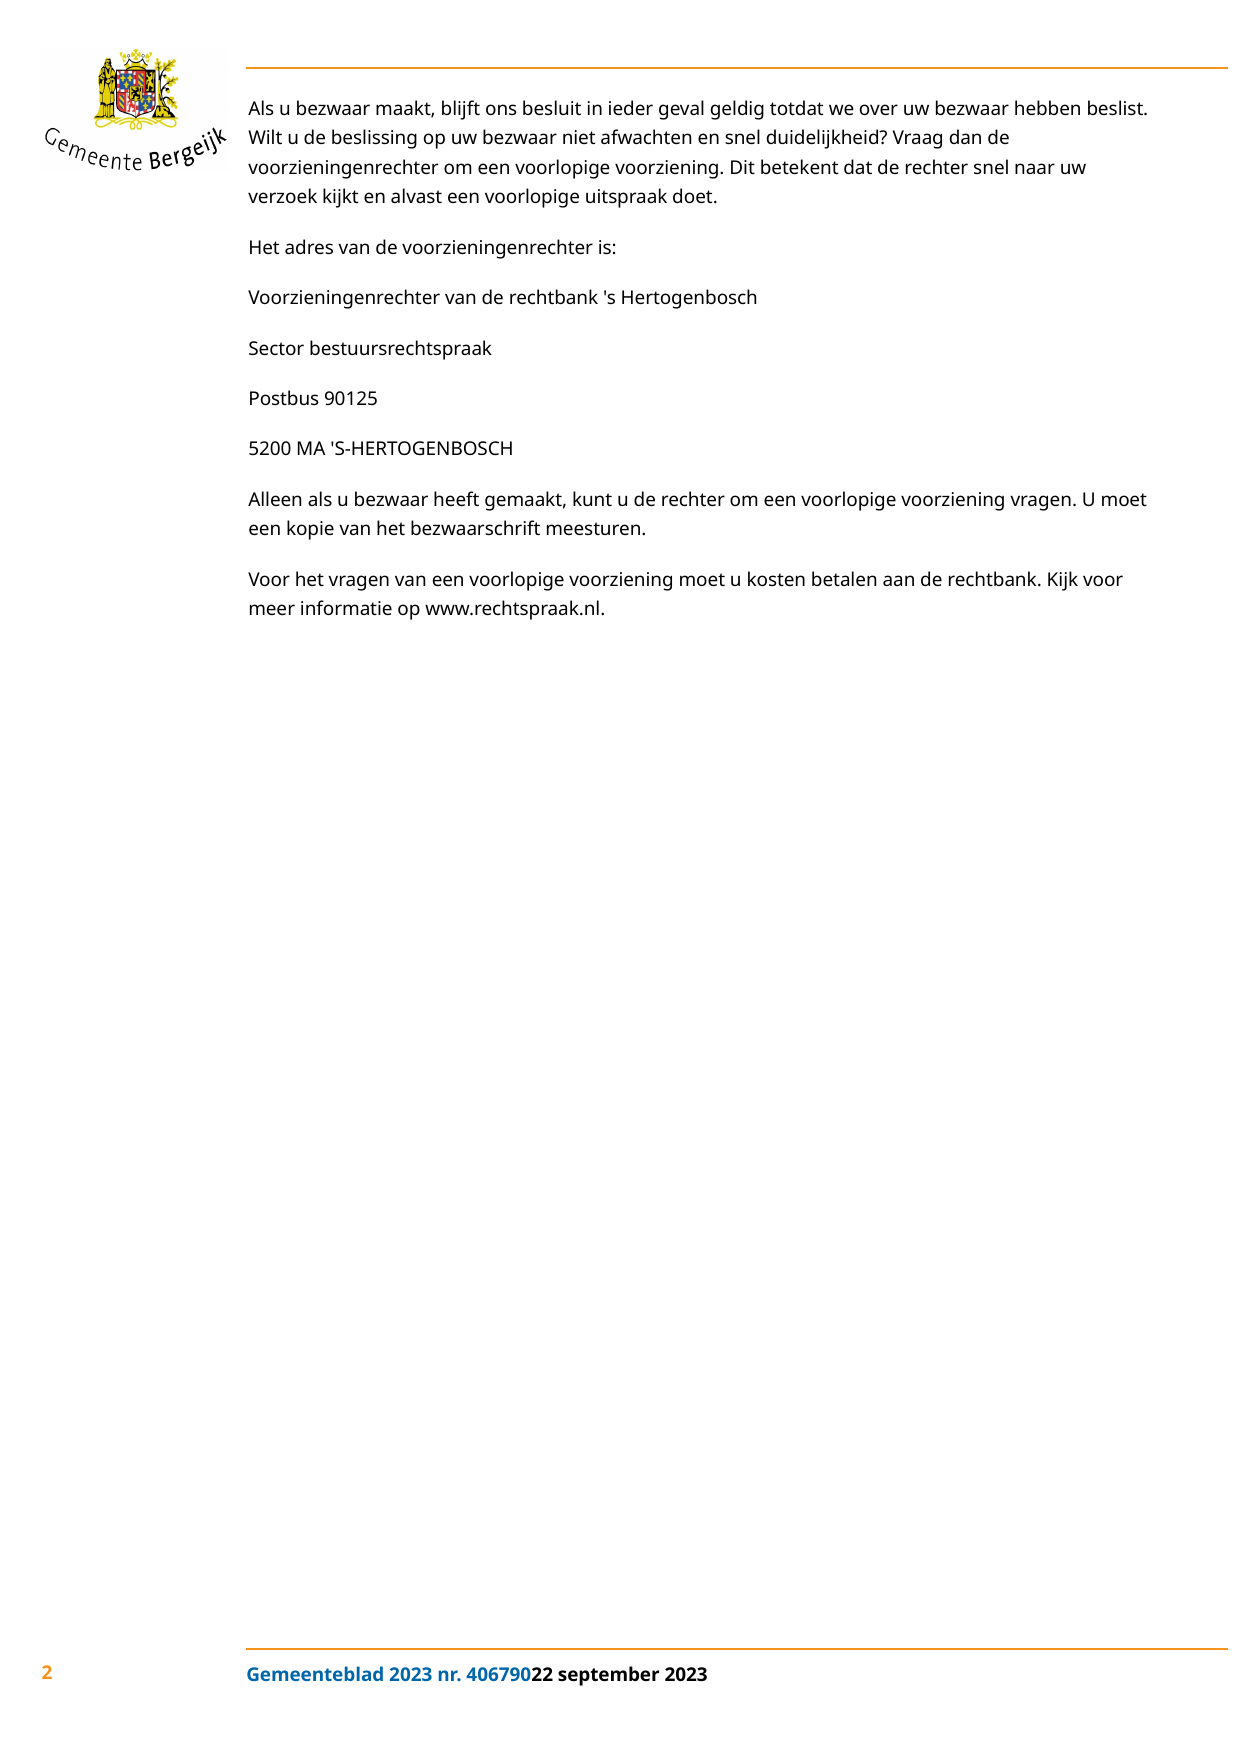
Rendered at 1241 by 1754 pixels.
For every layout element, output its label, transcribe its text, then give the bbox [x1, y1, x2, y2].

text Het adres van de voorzieningenrechter is: [248, 234, 1152, 260]
picture [41, 47, 231, 172]
text Voorzieningenrechter van de rechtbank 's Hertogenbosch [248, 284, 1152, 310]
text Alleen als u bezwaar heeft gemaakt, kunt u de rechter om een voorlopige voorziening vragen. U moet een kopie van het bezwaarschrift meesturen. [248, 486, 1152, 541]
text Voor het vragen van een voorlopige voorziening moet u kosten betalen aan de rechtbank. Kijk voor meer informatie op www.rechtspraak.nl. [248, 566, 1152, 621]
text Als u bezwaar maakt, blijft ons besluit in ieder geval geldig totdat we over uw bezwaar hebben beslist. Wilt u de beslissing op uw bezwaar niet afwachten en snel duidelijkheid? Vraag dan de voorzieningenrechter om een voorlopige voorziening. Dit betekent dat de rechter snel naar uw verzoek kijkt en alvast een voorlopige uitspraak doet. [248, 95, 1152, 209]
text 5200 MA 'S-HERTOGENBOSCH [248, 436, 1152, 461]
text Postbus 90125 [248, 385, 1152, 411]
text Sector bestuursrechtspraak [248, 335, 1152, 361]
